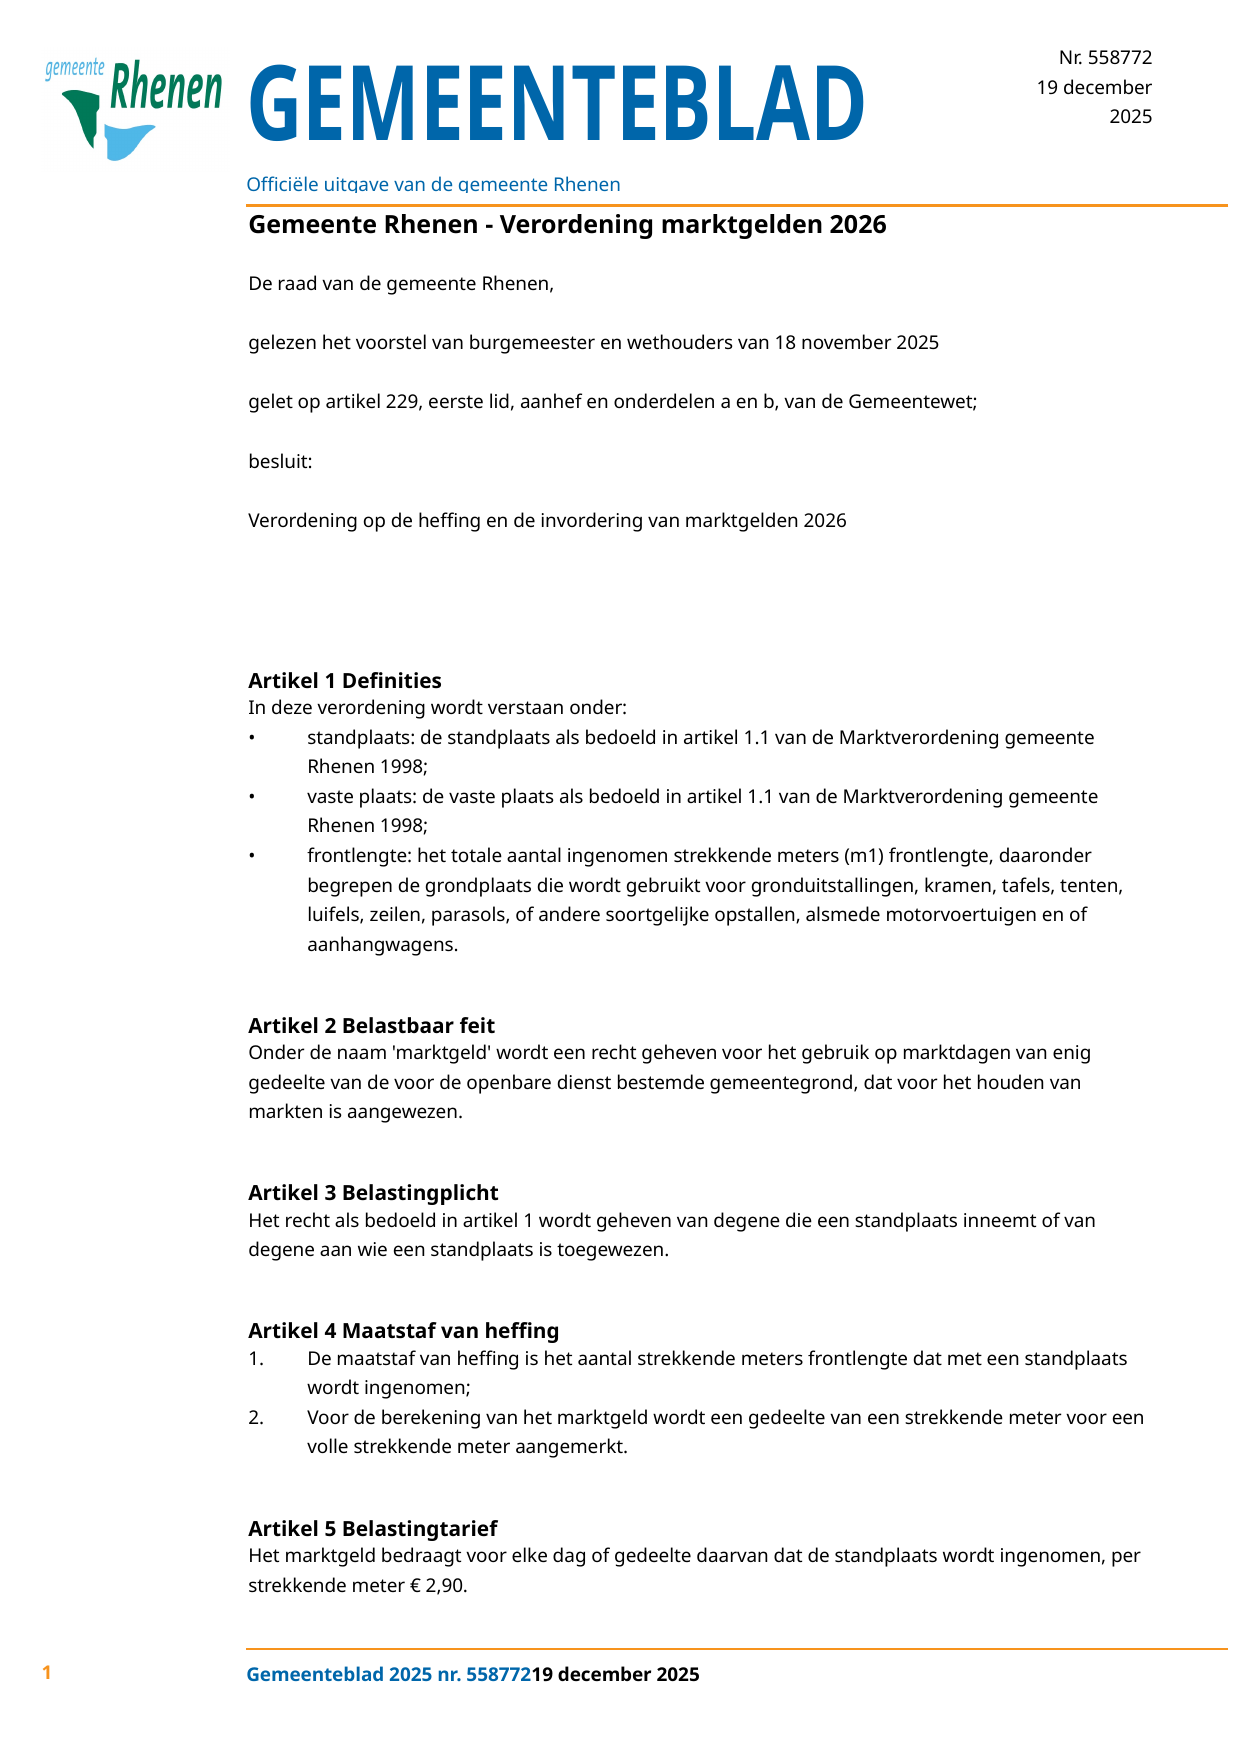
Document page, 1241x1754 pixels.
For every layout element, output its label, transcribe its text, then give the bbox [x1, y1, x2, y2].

list frontlengte: het totale aantal ingenomen strekkende meters (m1) frontlengte, daaronder begrepen de grondplaats die wordt gebruikt voor gronduitstallingen, kramen, tafels, tenten, luifels, zeilen, parasols, of andere soortgelijke opstallen, alsmede motorvoertuigen en of aanhangwagens. [248, 842, 1152, 957]
picture [41, 47, 231, 172]
text besluit: [248, 448, 1152, 473]
text Artikel 2 Belastbaar feit [248, 1011, 1152, 1039]
text Artikel 4 Maatstaf van heffing [248, 1317, 1152, 1345]
list standplaats: de standplaats als bedoeld in artikel 1.1 van de Marktverordening gemeente Rhenen 1998; [248, 724, 1152, 779]
text Gemeente Rhenen - Verordening marktgelden 2026 [248, 207, 1152, 241]
text gelet op artikel 229, eerste lid, aanhef en onderdelen a en b, van de Gemeentewet; [248, 389, 1152, 414]
text Artikel 1 Definities [248, 666, 1152, 694]
list De maatstaf van heffing is het aantal strekkende meters frontlengte dat met een standplaats wordt ingenomen; [248, 1345, 1152, 1400]
text Verordening op de heffing en de invordering van marktgelden 2026 [248, 507, 1152, 533]
text Artikel 5 Belastingtarief [248, 1514, 1152, 1542]
text Artikel 3 Belastingplicht [248, 1178, 1152, 1207]
text De raad van de gemeente Rhenen, [248, 270, 1152, 296]
text Onder de naam 'marktgeld' wordt een recht geheven voor het gebruik op marktdagen van enig gedeelte van de voor de openbare dienst bestemde gemeentegrond, dat voor het houden van markten is aangewezen. [248, 1039, 1152, 1124]
text Het recht als bedoeld in artikel 1 wordt geheven van degene die een standplaats inneemt of van degene aan wie een standplaats is toegewezen. [248, 1207, 1152, 1262]
list vaste plaats: de vaste plaats als bedoeld in artikel 1.1 van de Marktverordening gemeente Rhenen 1998; [248, 783, 1152, 838]
text gelezen het voorstel van burgemeester en wethouders van 18 november 2025 [248, 329, 1152, 355]
text Het marktgeld bedraagt voor elke dag of gedeelte daarvan dat de standplaats wordt ingenomen, per strekkende meter € 2,90. [248, 1542, 1152, 1597]
list Voor de berekening van het marktgeld wordt een gedeelte van een strekkende meter voor een volle strekkende meter aangemerkt. [248, 1404, 1152, 1459]
text In deze verordening wordt verstaan onder: [248, 694, 1152, 720]
